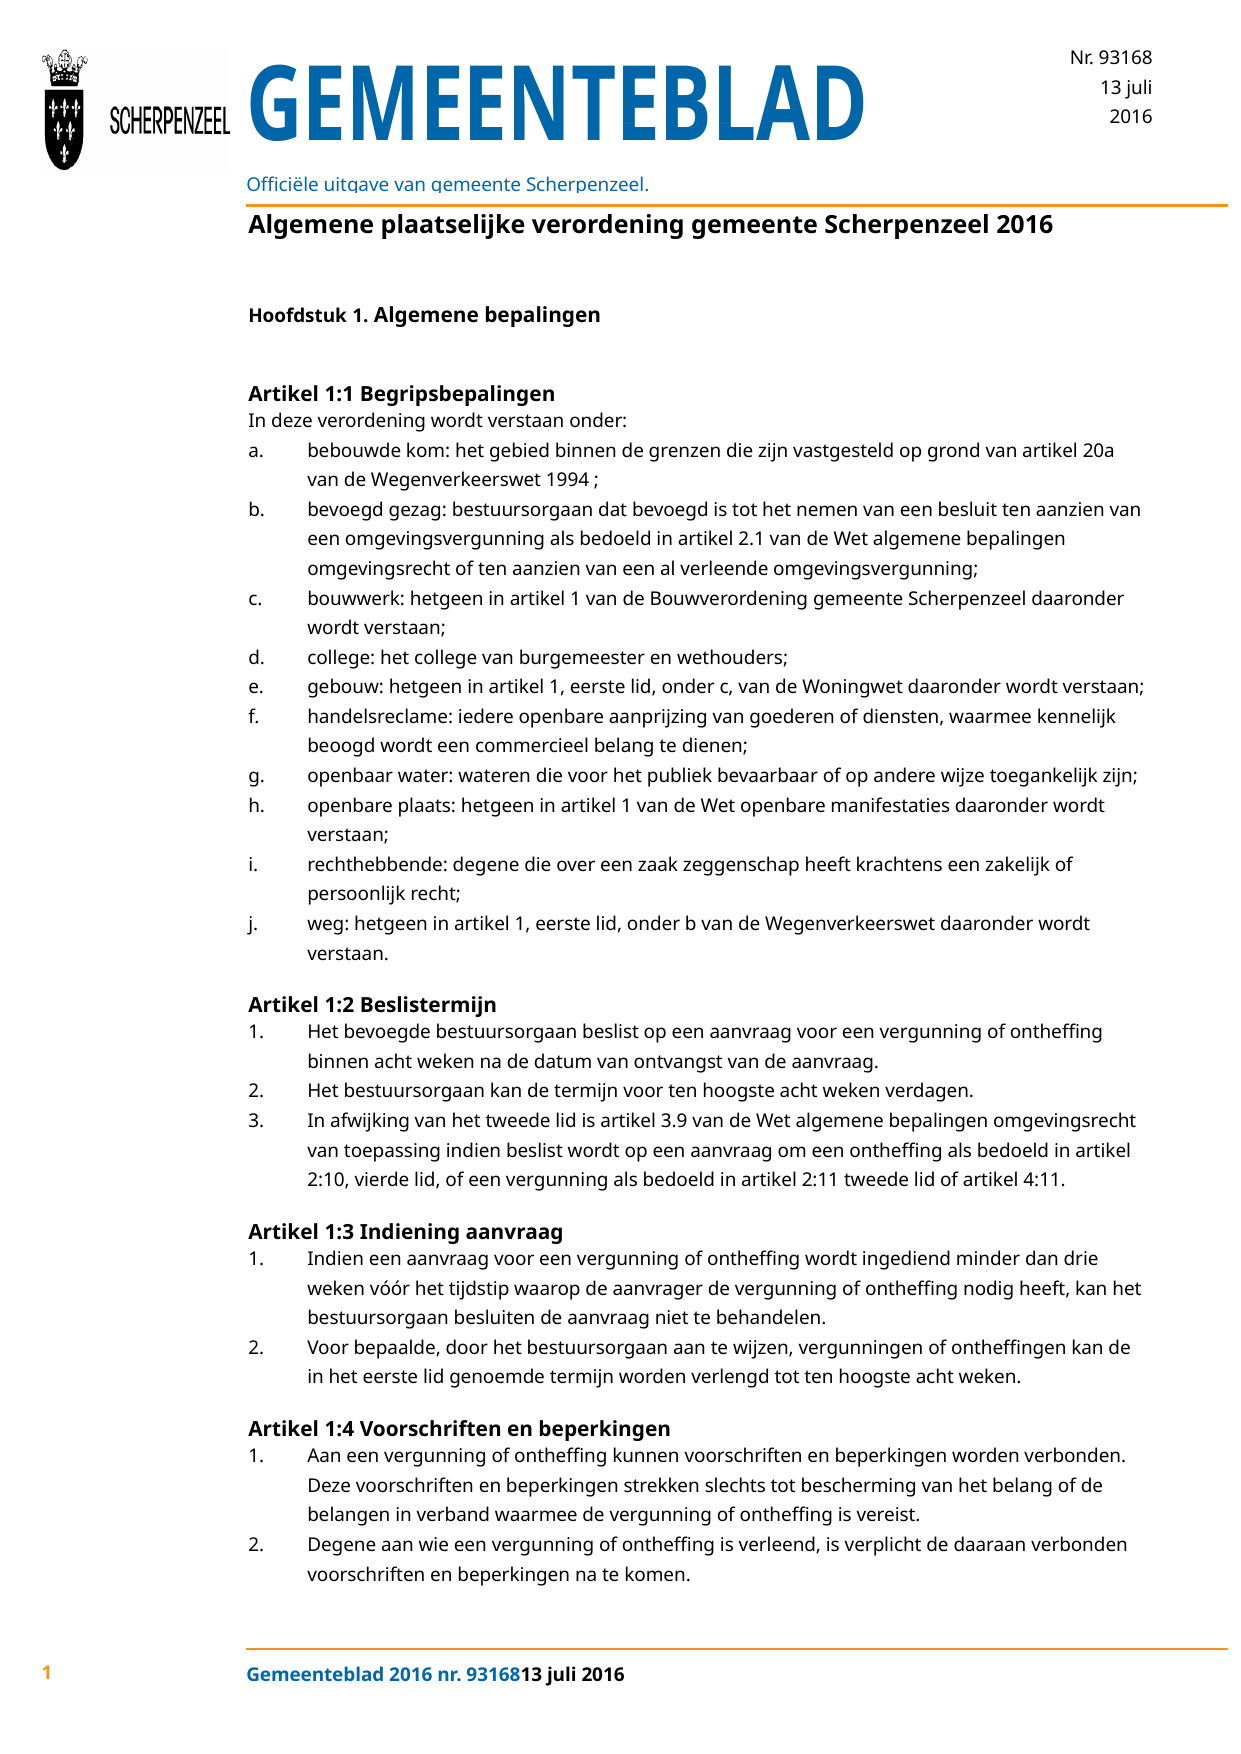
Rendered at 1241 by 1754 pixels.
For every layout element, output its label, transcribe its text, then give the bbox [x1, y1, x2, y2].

list bebouwde kom: het gebied binnen de grenzen die zijn vastgesteld op grond van artikel 20a van de Wegenverkeerswet 1994 ; [248, 437, 1152, 492]
list openbare plaats: hetgeen in artikel 1 van de Wet openbare manifestaties daaronder wordt verstaan; [248, 792, 1152, 847]
list In afwijking van het tweede lid is artikel 3.9 van de Wet algemene bepalingen omgevingsrecht van toepassing indien beslist wordt op een aanvraag om een ontheffing als bedoeld in artikel 2:10, vierde lid, of een vergunning als bedoeld in artikel 2:11 tweede lid of artikel 4:11. [248, 1107, 1152, 1192]
text In deze verordening wordt verstaan onder: [248, 407, 1152, 433]
list college: het college van burgemeester en wethouders; [248, 644, 1152, 669]
text Artikel 1:1 Begripsbepalingen [248, 379, 1152, 407]
list openbaar water: wateren die voor het publiek bevaarbaar of op andere wijze toegankelijk zijn; [248, 762, 1152, 788]
list handelsreclame: iedere openbare aanprijzing van goederen of diensten, waarmee kennelijk beoogd wordt een commercieel belang te dienen; [248, 703, 1152, 758]
list Voor bepaalde, door het bestuursorgaan aan te wijzen, vergunningen of ontheffingen kan de in het eerste lid genoemde termijn worden verlengd tot ten hoogste acht weken. [248, 1334, 1152, 1389]
list weg: hetgeen in artikel 1, eerste lid, onder b van de Wegenverkeerswet daaronder wordt verstaan. [248, 910, 1152, 965]
text Artikel 1:4 Voorschriften en beperkingen [248, 1414, 1152, 1442]
list bouwwerk: hetgeen in artikel 1 van de Bouwverordening gemeente Scherpenzeel daaronder wordt verstaan; [248, 585, 1152, 640]
text Hoofdstuk 1. Algemene bepalingen [248, 300, 1152, 328]
list Aan een vergunning of ontheffing kunnen voorschriften en beperkingen worden verbonden. Deze voorschriften en beperkingen strekken slechts tot bescherming van het belang of de belangen in verband waarmee de vergunning of ontheffing is vereist. [248, 1442, 1152, 1527]
picture [41, 47, 231, 172]
text Artikel 1:2 Beslistermijn [248, 990, 1152, 1018]
text Algemene plaatselijke verordening gemeente Scherpenzeel 2016 [248, 207, 1152, 241]
list Indien een aanvraag voor een vergunning of ontheffing wordt ingediend minder dan drie weken vóór het tijdstip waarop de aanvrager de vergunning of ontheffing nodig heeft, kan het bestuursorgaan besluiten de aanvraag niet te behandelen. [248, 1245, 1152, 1330]
list bevoegd gezag: bestuursorgaan dat bevoegd is tot het nemen van een besluit ten aanzien van een omgevingsvergunning als bedoeld in artikel 2.1 van de Wet algemene bepalingen omgevingsrecht of ten aanzien van een al verleende omgevingsvergunning; [248, 496, 1152, 581]
list rechthebbende: degene die over een zaak zeggenschap heeft krachtens een zakelijk of persoonlijk recht; [248, 851, 1152, 906]
text Artikel 1:3 Indiening aanvraag [248, 1217, 1152, 1245]
list Het bestuursorgaan kan de termijn voor ten hoogste acht weken verdagen. [248, 1078, 1152, 1103]
list Degene aan wie een vergunning of ontheffing is verleend, is verplicht de daaraan verbonden voorschriften en beperkingen na te komen. [248, 1531, 1152, 1587]
list gebouw: hetgeen in artikel 1, eerste lid, onder c, van de Woningwet daaronder wordt verstaan; [248, 673, 1152, 699]
list Het bevoegde bestuursorgaan beslist op een aanvraag voor een vergunning of ontheffing binnen acht weken na de datum van ontvangst van de aanvraag. [248, 1018, 1152, 1074]
